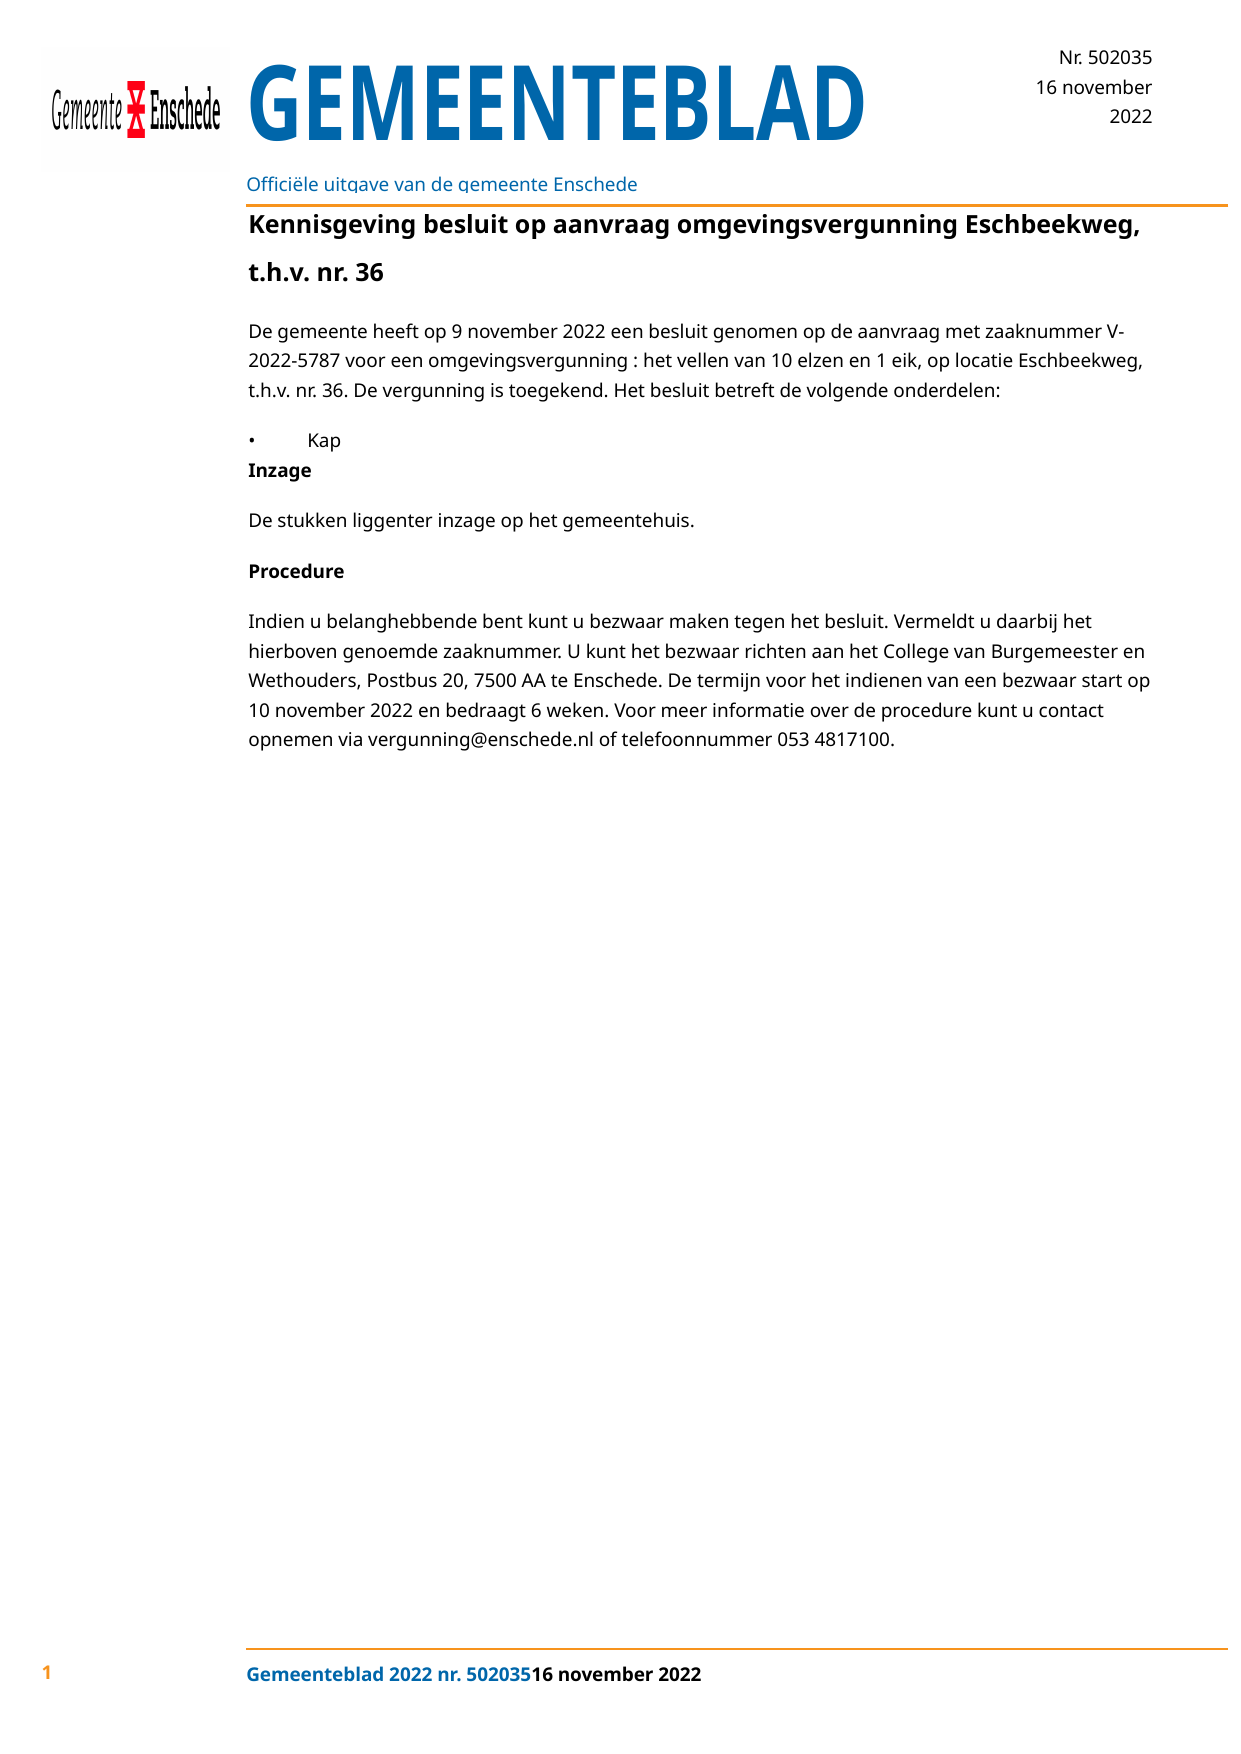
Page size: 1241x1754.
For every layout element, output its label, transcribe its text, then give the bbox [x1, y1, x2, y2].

picture [41, 47, 231, 172]
text Inzage [248, 457, 1152, 483]
text Procedure [248, 558, 1152, 584]
text Indien u belanghebbende bent kunt u bezwaar maken tegen het besluit. Vermeldt u daarbij het hierboven genoemde zaaknummer. U kunt het bezwaar richten aan het College van Burgemees­ter en Wethouders, Postbus 20, 7500 AA te Enschede. De termijn voor het indienen van een bezwaar start op 10 november 2022 en bedraagt 6 weken. Voor meer informatie over de procedure kunt u contact opnemen via vergunning@enschede.nl of telefoonnummer 053 4817100. [248, 608, 1152, 752]
list Kap [248, 427, 1152, 453]
text De gemeente heeft op 9 november 2022 een besluit genomen op de aanvraag met zaaknummer V-2022-5787 voor een omgevingsvergunning : het vellen van 10 elzen en 1 eik, op locatie Eschbeekweg, t.h.v. nr. 36. De vergunning is toegekend. Het besluit betreft de volgende onderdelen: [248, 318, 1152, 403]
text De stukken liggenter inzage op het gemeentehuis. [248, 507, 1152, 533]
text Kennisgeving besluit op aanvraag omgevingsvergunning Eschbeekweg, t.h.v. nr. 36 [248, 207, 1152, 288]
